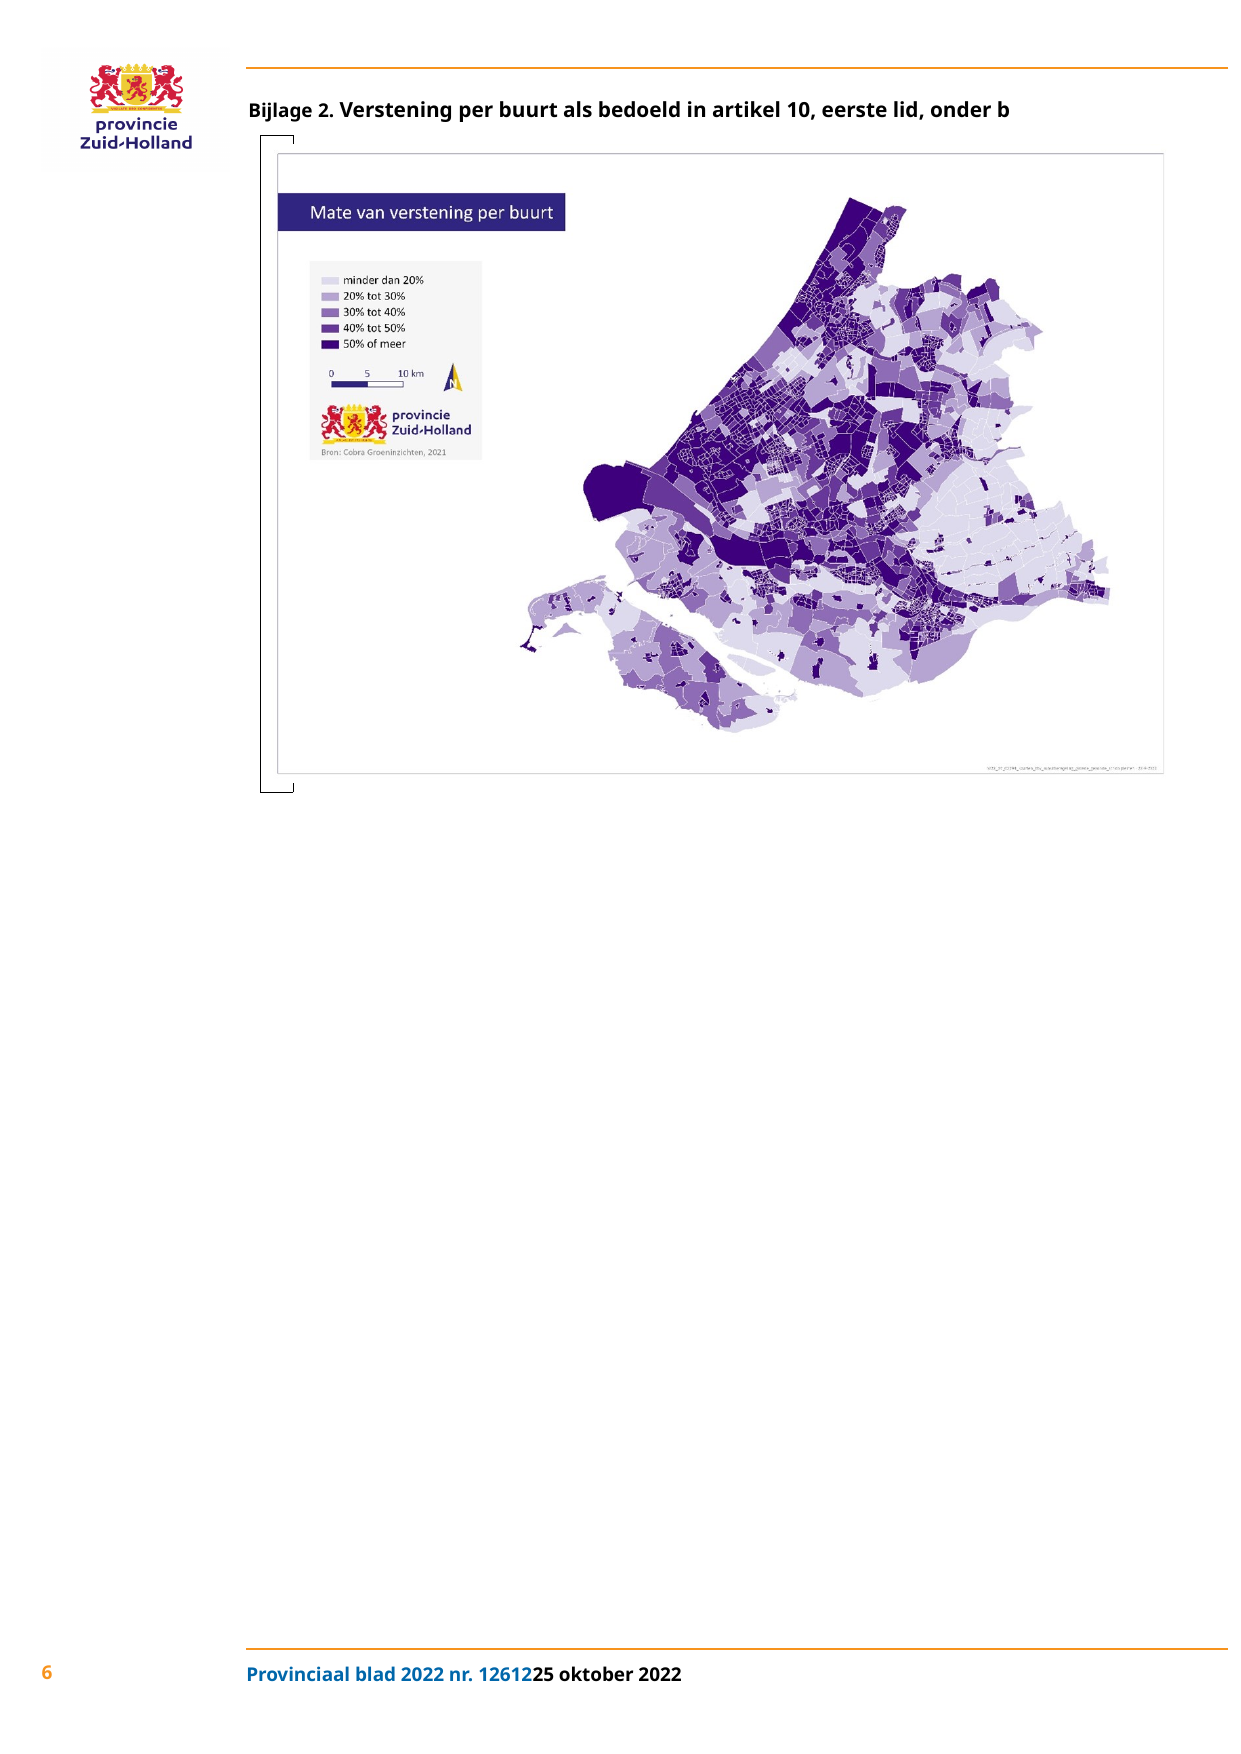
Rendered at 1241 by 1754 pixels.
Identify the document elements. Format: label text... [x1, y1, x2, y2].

picture [268, 144, 1173, 783]
text Bijlage 2. Verstening per buurt als bedoeld in artikel 10, eerste lid, onder b [248, 95, 1152, 123]
picture [41, 47, 231, 172]
